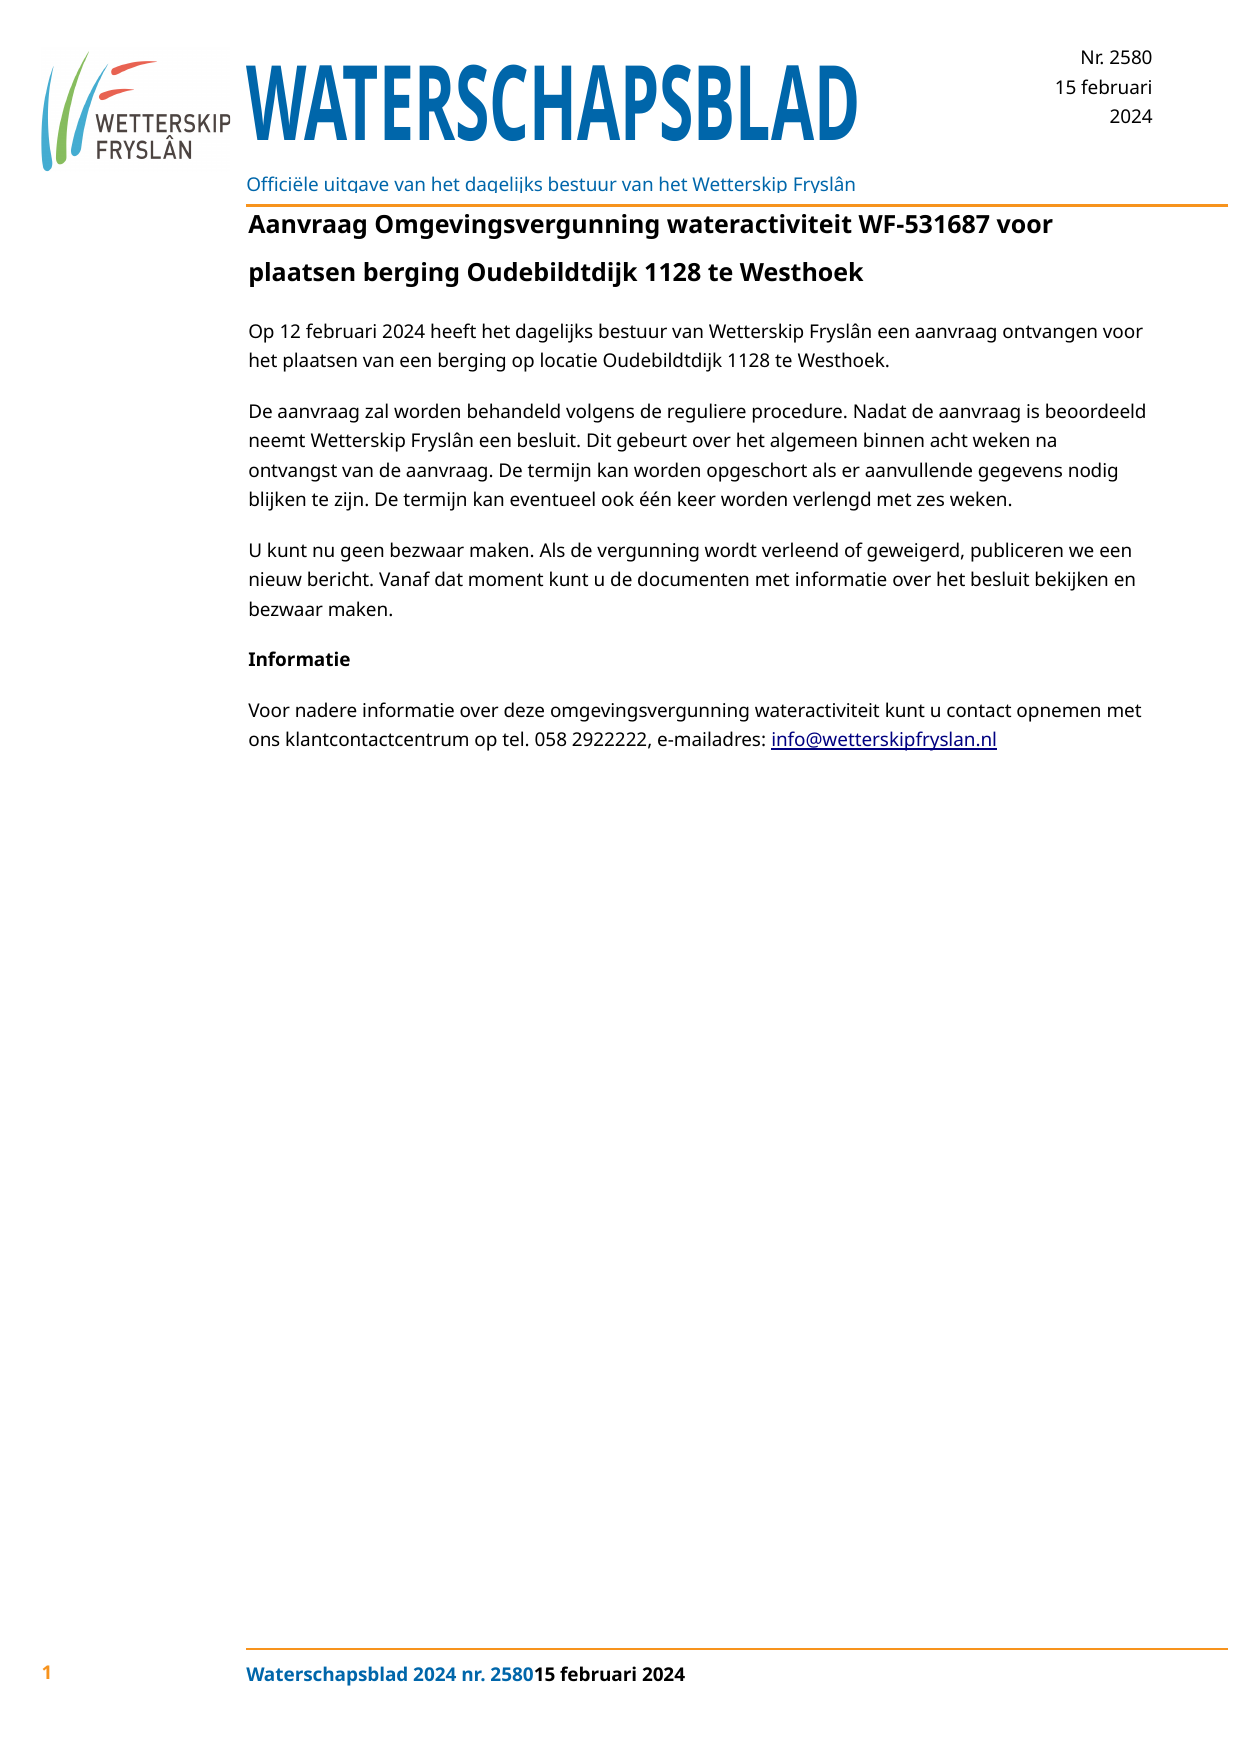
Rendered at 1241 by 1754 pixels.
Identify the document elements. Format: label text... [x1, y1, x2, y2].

text Op 12 februari 2024 heeft het dagelijks bestuur van Wetterskip Fryslân een aanvraag ontvangen voor het plaatsen van een berging op locatie Oudebildtdijk 1128 te Westhoek. [248, 318, 1152, 373]
picture [41, 47, 231, 172]
text Informatie [248, 647, 1152, 672]
text De aanvraag zal worden behandeld volgens de reguliere procedure. Nadat de aanvraag is beoordeeld neemt Wetterskip Fryslân een besluit. Dit gebeurt over het algemeen binnen acht weken na ontvangst van de aanvraag. De termijn kan worden opgeschort als er aanvullende gegevens nodig blijken te zijn. De termijn kan eventueel ook één keer worden verlengd met zes weken. [248, 398, 1152, 512]
text Voor nadere informatie over deze omgevingsvergunning wateractiviteit kunt u contact opnemen met ons klantcontactcentrum op tel. 058 2922222, e-mailadres: info@wetterskipfryslan.nl [248, 697, 1152, 752]
text Aanvraag Omgevingsvergunning wateractiviteit WF-531687 voor plaatsen berging Oudebildtdijk 1128 te Westhoek [248, 207, 1152, 288]
text U kunt nu geen bezwaar maken. Als de vergunning wordt verleend of geweigerd, publiceren we een nieuw bericht. Vanaf dat moment kunt u de documenten met informatie over het besluit bekijken en bezwaar maken. [248, 537, 1152, 622]
